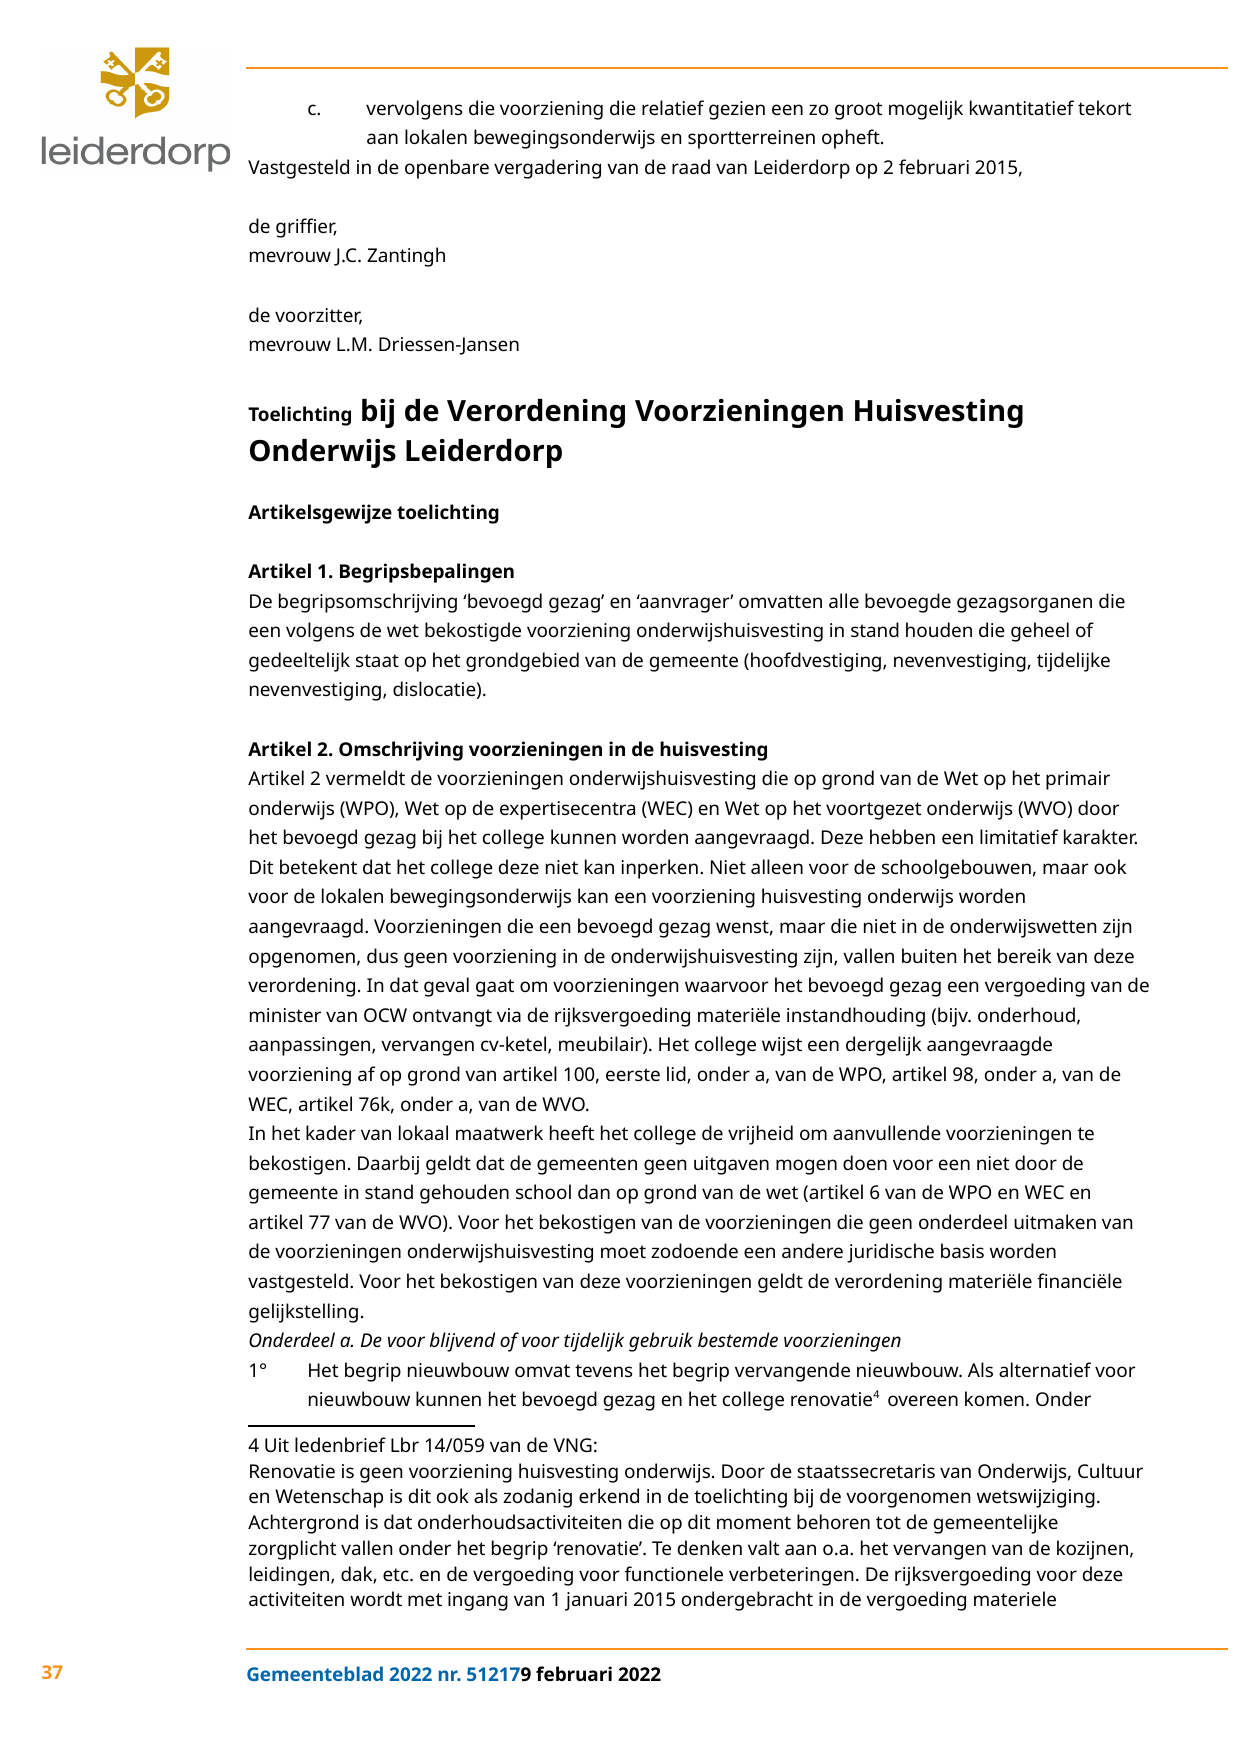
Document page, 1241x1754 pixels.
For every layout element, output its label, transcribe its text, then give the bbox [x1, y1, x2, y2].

list vervolgens die voorziening die relatief gezien een zo groot mogelijk kwantitatief tekort aan lokalen bewegingsonderwijs en sportterreinen opheft. [307, 95, 1152, 150]
list Het begrip nieuwbouw omvat tevens het begrip vervangende nieuwbouw. Als alternatief voor nieuwbouw kunnen het bevoegd gezag en het college renovatie overeen komen. Onder [248, 1357, 1152, 1412]
text de voorzitter, [248, 302, 1152, 328]
text Artikelsgewijze toelichting [248, 499, 1152, 525]
picture [41, 47, 231, 172]
text Toelichting bij de Verordening Voorzieningen Huisvesting Onderwijs Leiderdorp [248, 391, 1152, 470]
text de griffier, [248, 213, 1152, 239]
text Vastgesteld in de openbare vergadering van de raad van Leiderdorp op 2 februari 2015, [248, 154, 1152, 180]
text Artikel 1. Begripsbepalingen [248, 558, 1152, 584]
text Artikel 2 vermeldt de voorzieningen onderwijshuisvesting die op grond van de Wet op het primair onderwijs (WPO), Wet op de expertisecentra (WEC) en Wet op het voortgezet onderwijs (WVO) door het bevoegd gezag bij het college kunnen worden aangevraagd. Deze hebben een limitatief karakter. Dit betekent dat het college deze niet kan inperken. Niet alleen voor de schoolgebouwen, maar ook voor de lokalen bewegingsonderwijs kan een voorziening huisvesting onderwijs worden aangevraagd. Voorzieningen die een bevoegd gezag wenst, maar die niet in de onderwijswetten zijn opgenomen, dus geen voorziening in de onderwijshuisvesting zijn, vallen buiten het bereik van deze verordening. In dat geval gaat om voorzieningen waarvoor het bevoegd gezag een vergoeding van de minister van OCW ontvangt via de rijksvergoeding materiële instandhouding (bijv. onderhoud, aanpassingen, vervangen cv-ketel, meubilair). Het college wijst een dergelijk aangevraagde voorziening af op grond van artikel 100, eerste lid, onder a, van de WPO, artikel 98, onder a, van de WEC, artikel 76k, onder a, van de WVO. [248, 765, 1152, 1117]
text Onderdeel a. De voor blijvend of voor tijdelijk gebruik bestemde voorzieningen [248, 1327, 1152, 1353]
text mevrouw J.C. Zantingh [248, 243, 1152, 268]
list Renovatie is geen voorziening huisvesting onderwijs. Door de staatssecretaris van Onderwijs, Cultuur en Wetenschap is dit ook als zodanig erkend in de toelichting bij de voorgenomen wetswijziging. Achtergrond is dat onderhoudsactiviteiten die op dit moment behoren tot de gemeentelijke zorgplicht vallen onder het begrip ‘renovatie’. Te denken valt aan o.a. het vervangen van de kozijnen, leidingen, dak, etc. en de vergoeding voor functionele verbeteringen. De rijksvergoeding voor deze activiteiten wordt met ingang van 1 januari 2015 ondergebracht in de vergoeding materiele [248, 1458, 1152, 1612]
text mevrouw L.M. Driessen-Jansen [248, 331, 1152, 357]
text Artikel 2. Omschrijving voorzieningen in de huisvesting [248, 736, 1152, 762]
text In het kader van lokaal maatwerk heeft het college de vrijheid om aanvullende voorzieningen te bekostigen. Daarbij geldt dat de gemeenten geen uitgaven mogen doen voor een niet door de gemeente in stand gehouden school dan op grond van de wet (artikel 6 van de WPO en WEC en artikel 77 van de WVO). Voor het bekostigen van de voorzieningen die geen onderdeel uitmaken van de voorzieningen onderwijshuisvesting moet zodoende een andere juridische basis worden vastgesteld. Voor het bekostigen van deze voorzieningen geldt de verordening materiële financiële gelijkstelling. [248, 1120, 1152, 1324]
text De begripsomschrijving ‘bevoegd gezag’ en ‘aanvrager’ omvatten alle bevoegde gezagsorganen die een volgens de wet bekostigde voorziening onderwijshuisvesting in stand houden die geheel of gedeeltelijk staat op het grondgebied van de gemeente (hoofdvestiging, nevenvestiging, tijdelijke nevenvestiging, dislocatie). [248, 588, 1152, 702]
list Uit ledenbrief Lbr 14/059 van de VNG: [248, 1432, 1152, 1458]
